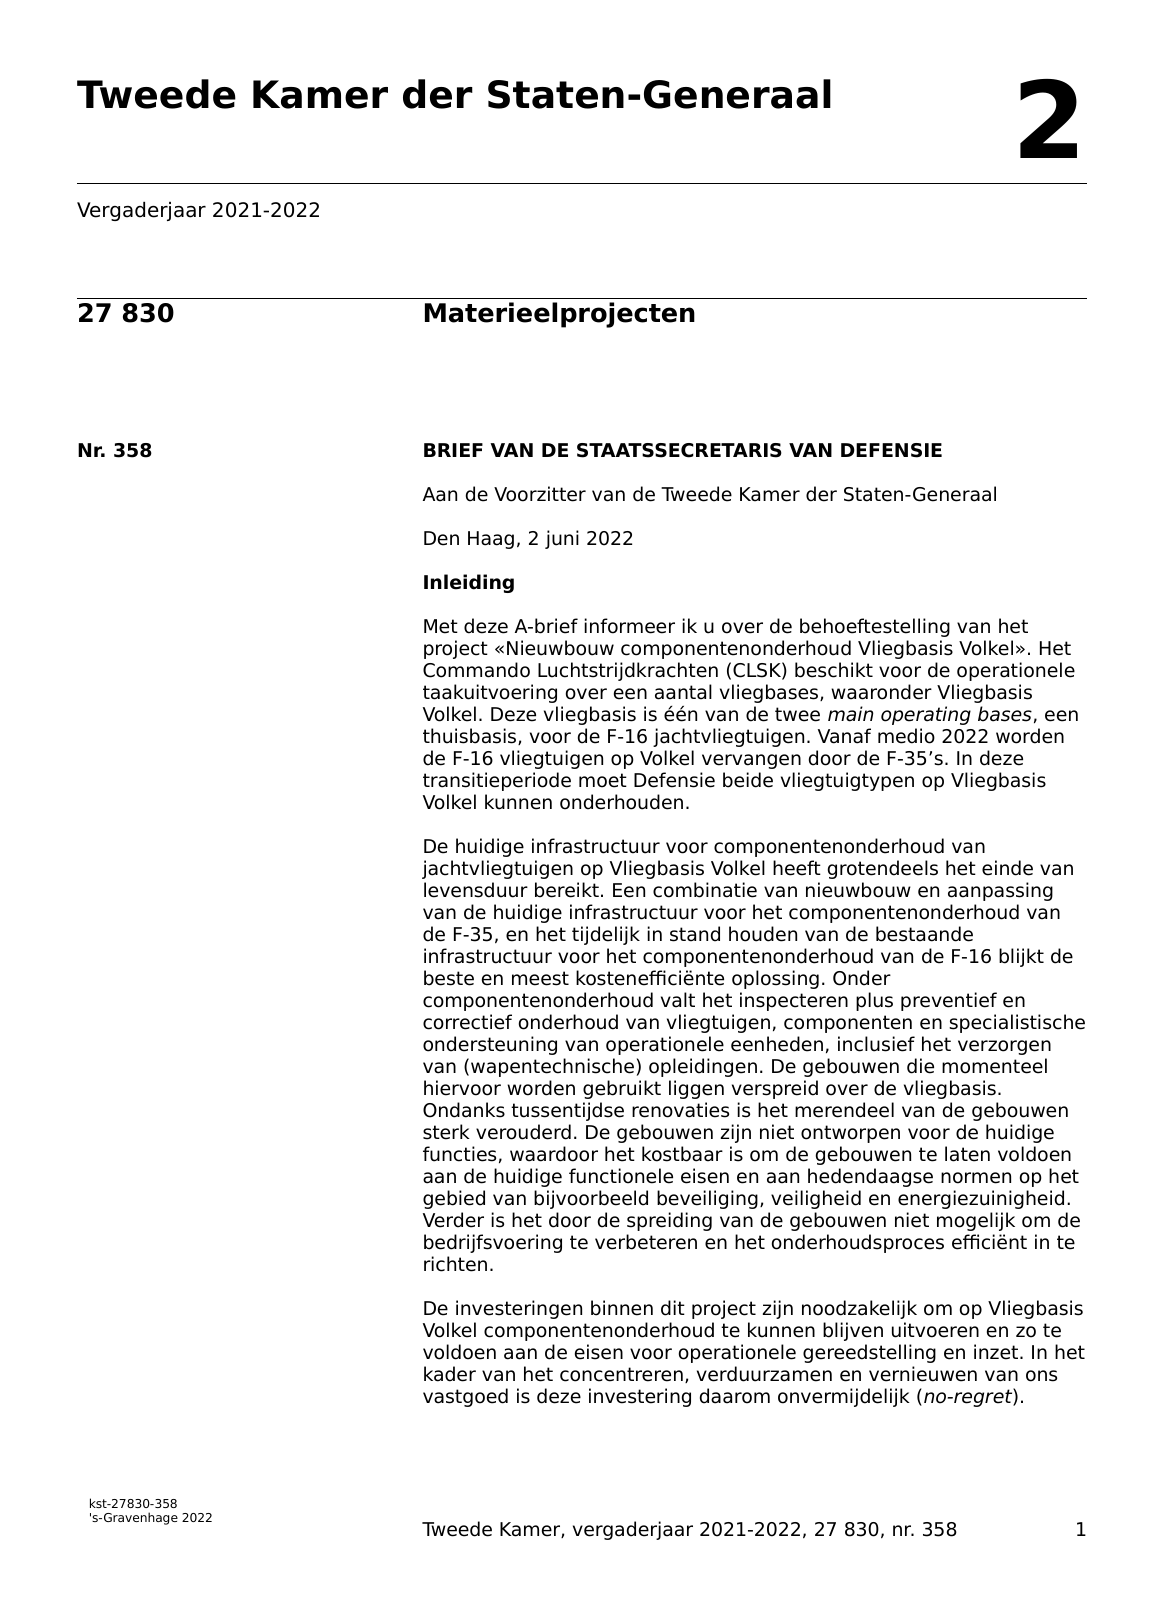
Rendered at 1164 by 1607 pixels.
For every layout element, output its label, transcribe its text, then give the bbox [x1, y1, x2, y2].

text Aan de Voorzitter van de Tweede Kamer der Staten-Generaal [422, 484, 1087, 506]
subtitle 27 830 Materieelprojecten [77, 299, 1087, 329]
text De huidige infrastructuur voor componentenonderhoud van jachtvliegtuigen op Vliegbasis Volkel heeft grotendeels het einde van levensduur bereikt. Een combinatie van nieuwbouw en aanpassing van de huidige infrastructuur voor het componentenonderhoud van de F-35, en het tijdelijk in stand houden van de bestaande infrastructuur voor het componentenonderhoud van de F-16 blijkt de beste en meest kostenefficiënte oplossing. Onder componentenonderhoud valt het inspecteren plus preventief en correctief onderhoud van vliegtuigen, componenten en specialistische ondersteuning van operationele eenheden, inclusief het verzorgen van (wapentechnische) opleidingen. De gebouwen die momenteel hiervoor worden gebruikt liggen verspreid over de vliegbasis. Ondanks tussentijdse renovaties is het merendeel van de gebouwen sterk verouderd. De gebouwen zijn niet ontworpen voor de huidige functies, waardoor het kostbaar is om de gebouwen te laten voldoen aan de huidige functionele eisen en aan hedendaagse normen op het gebied van bijvoorbeeld beveiliging, veiligheid en energiezuinigheid. Verder is het door de spreiding van de gebouwen niet mogelijk om de bedrijfsvoering te verbeteren en het onderhoudsproces efficiënt in te richten. [422, 836, 1087, 1276]
subtitle Inleiding [422, 572, 1087, 594]
subtitle Nr. 358 BRIEF VAN DE STAATSSECRETARIS VAN DEFENSIE [77, 440, 1087, 462]
text Den Haag, 2 juni 2022 [422, 528, 1087, 550]
table_cell Vergaderjaar 2021-2022 [77, 184, 1087, 298]
table_header 2 [886, 59, 1087, 183]
text Met deze A-brief informeer ik u over de behoeftestelling van het project «Nieuwbouw componentenonderhoud Vliegbasis Volkel». Het Commando Luchtstrijdkrachten (CLSK) beschikt voor de operationele taakuitvoering over een aantal vliegbases, waaronder Vliegbasis Volkel. Deze vliegbasis is één van de twee main operating bases, een thuisbasis, voor de F-16 jachtvliegtuigen. Vanaf medio 2022 worden de F-16 vliegtuigen op Volkel vervangen door de F-35’s. In deze transitieperiode moet Defensie beide vliegtuigtypen op Vliegbasis Volkel kunnen onderhouden. [422, 616, 1087, 814]
table_header Tweede Kamer der Staten-Generaal [77, 59, 886, 183]
text kst-27830-358 [88, 1497, 323, 1511]
text De investeringen binnen dit project zijn noodzakelijk om op Vliegbasis Volkel componentenonderhoud te kunnen blijven uitvoeren en zo te voldoen aan de eisen voor operationele gereedstelling en inzet. In het kader van het concentreren, verduurzamen en vernieuwen van ons vastgoed is deze investering daarom onvermijdelijk (no-regret). [422, 1298, 1087, 1408]
text 's-Gravenhage 2022 [88, 1511, 323, 1525]
